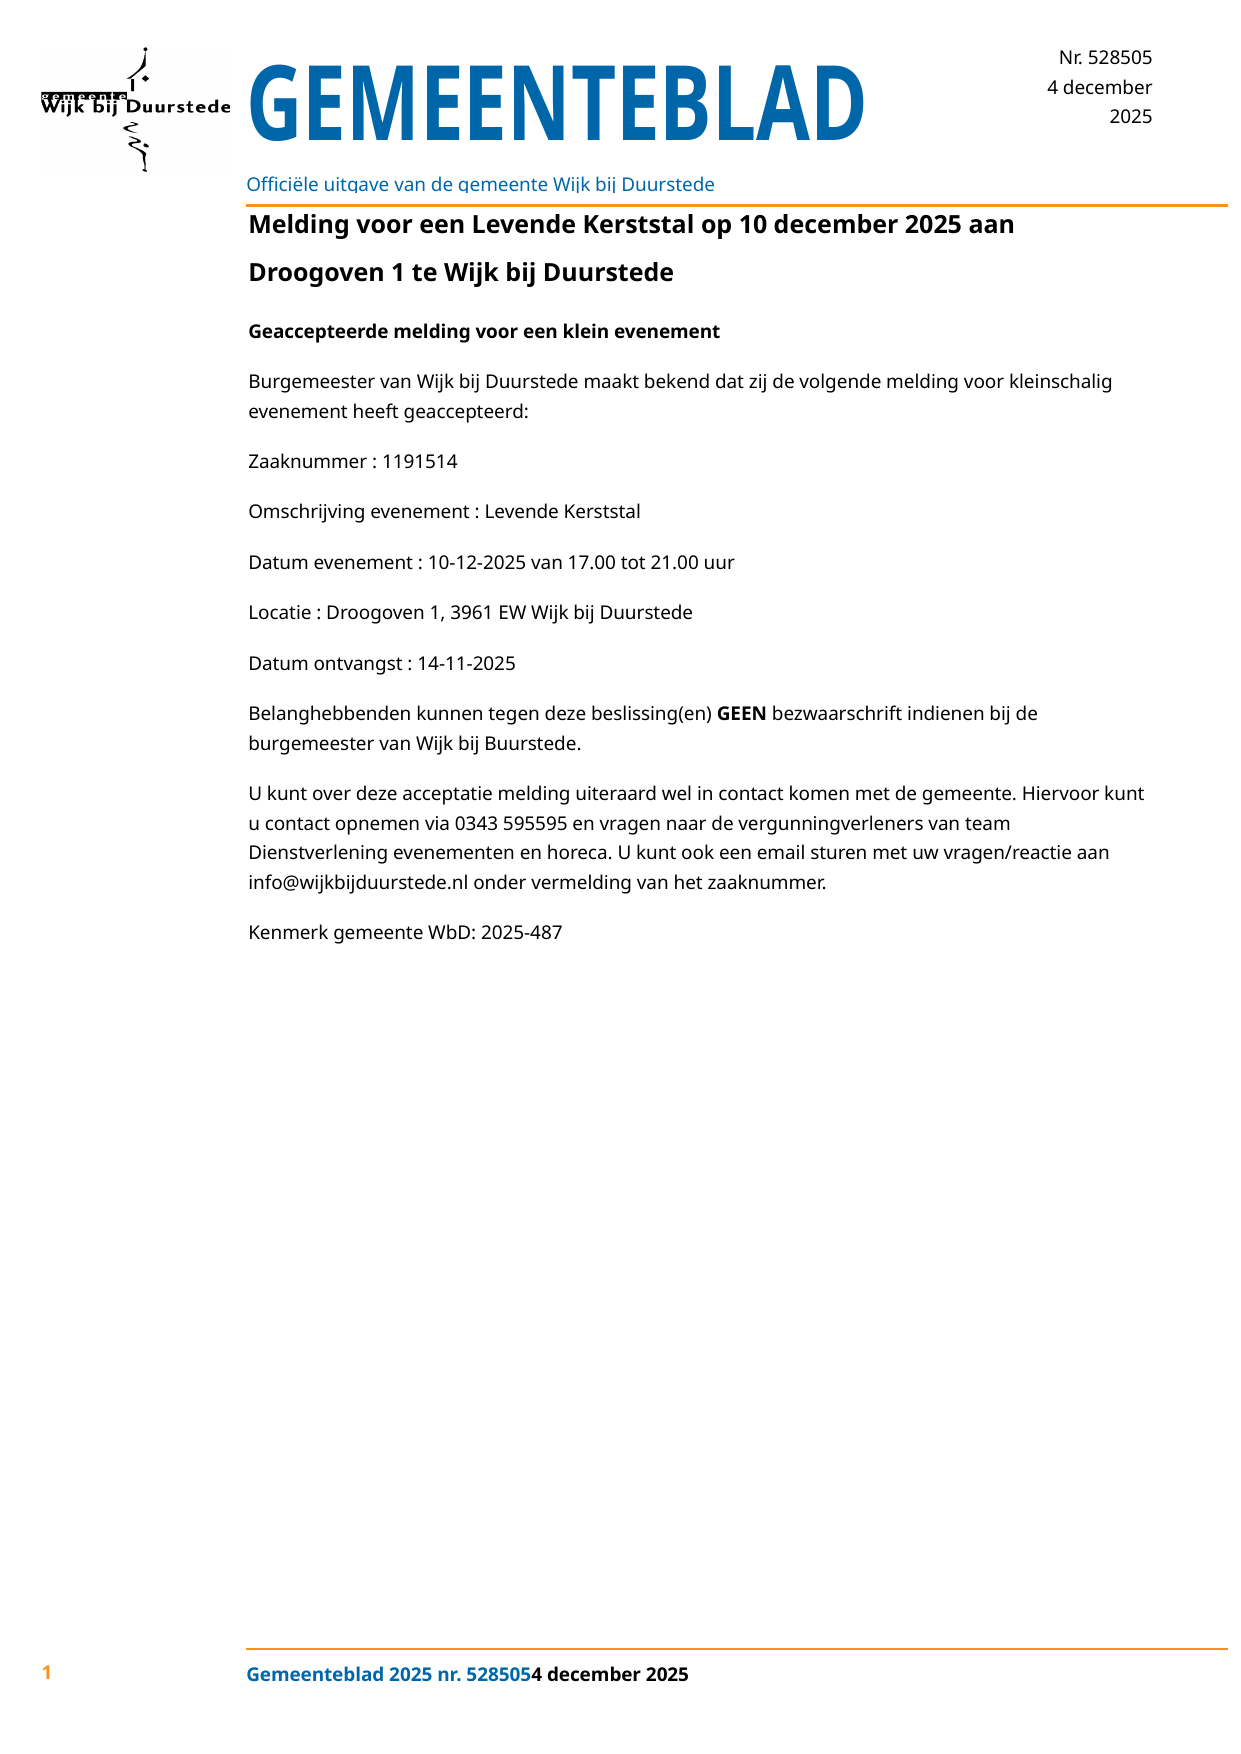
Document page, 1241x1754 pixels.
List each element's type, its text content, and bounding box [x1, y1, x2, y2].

text Datum ontvangst : 14-11-2025 [248, 650, 1152, 676]
text Kenmerk gemeente WbD: 2025-487 [248, 919, 1152, 945]
text Geaccepteerde melding voor een klein evenement [248, 318, 1152, 344]
text Zaaknummer : 1191514 [248, 448, 1152, 474]
text Omschrijving evenement : Levende Kerststal [248, 499, 1152, 524]
text Burgemeester van Wijk bij Duurstede maakt bekend dat zij de volgende melding voor kleinschalig evenement heeft geaccepteerd: [248, 368, 1152, 424]
text Belanghebbenden kunnen tegen deze beslissing(en) GEEN bezwaarschrift indienen bij de burgemeester van Wijk bij Buurstede. [248, 700, 1152, 756]
text Melding voor een Levende Kerststal op 10 december 2025 aan Droogoven 1 te Wijk bij Duurstede [248, 207, 1152, 288]
text U kunt over deze acceptatie melding uiteraard wel in contact komen met de gemeente. Hiervoor kunt u contact opnemen via 0343 595595 en vragen naar de vergunningverleners van team Dienstverlening evenementen en horeca. U kunt ook een email sturen met uw vragen/reactie aan info@wijkbijduurstede.nl onder vermelding van het zaaknummer. [248, 780, 1152, 895]
text Datum evenement : 10-12-2025 van 17.00 tot 21.00 uur [248, 549, 1152, 575]
picture [41, 47, 231, 172]
text Locatie : Droogoven 1, 3961 EW Wijk bij Duurstede [248, 599, 1152, 625]
